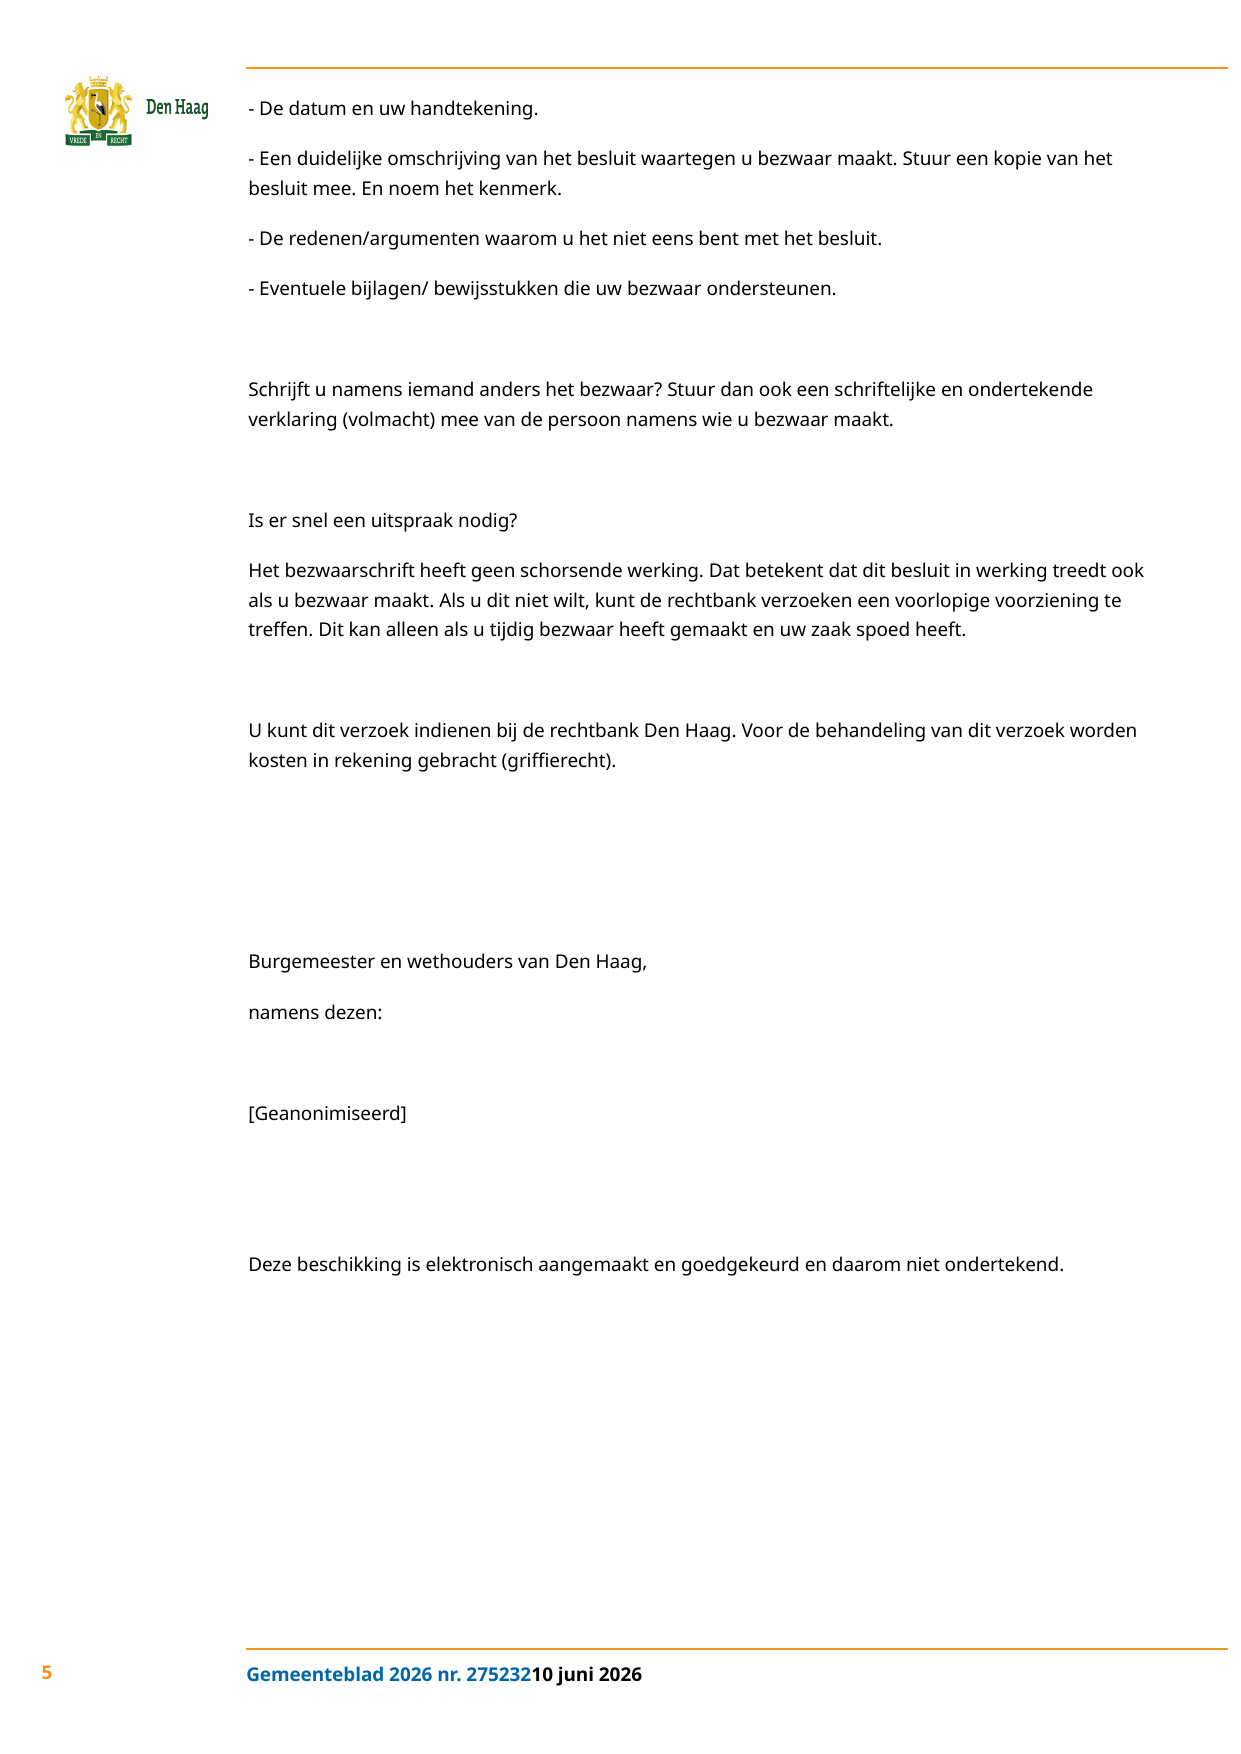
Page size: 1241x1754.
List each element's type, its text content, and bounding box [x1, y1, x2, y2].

text U kunt dit verzoek indienen bij de rechtbank Den Haag. Voor de behandeling van dit verzoek worden kosten in rekening gebracht (griffierecht). [248, 717, 1152, 773]
text Schrijft u namens iemand anders het bezwaar? Stuur dan ook een schriftelijke en ondertekende verklaring (volmacht) mee van de persoon namens wie u bezwaar maakt. [248, 376, 1152, 432]
text Burgemeester en wethouders van Den Haag, [248, 948, 1152, 974]
text Deze beschikking is elektronisch aangemaakt en goedgekeurd en daarom niet ondertekend. [248, 1251, 1152, 1277]
text - De datum en uw handtekening. [248, 95, 1152, 121]
text namens dezen: [248, 999, 1152, 1025]
text [Geanonimiseerd] [248, 1100, 1152, 1126]
picture [41, 47, 231, 172]
text Is er snel een uitspraak nodig? [248, 507, 1152, 533]
text - Een duidelijke omschrijving van het besluit waartegen u bezwaar maakt. Stuur een kopie van het besluit mee. En noem het kenmerk. [248, 145, 1152, 201]
text - Eventuele bijlagen/ bewijsstukken die uw bezwaar ondersteunen. [248, 276, 1152, 301]
text Het bezwaarschrift heeft geen schorsende werking. Dat betekent dat dit besluit in werking treedt ook als u bezwaar maakt. Als u dit niet wilt, kunt de rechtbank verzoeken een voorlopige voorziening te treffen. Dit kan alleen als u tijdig bezwaar heeft gemaakt en uw zaak spoed heeft. [248, 557, 1152, 642]
text - De redenen/argumenten waarom u het niet eens bent met het besluit. [248, 225, 1152, 251]
